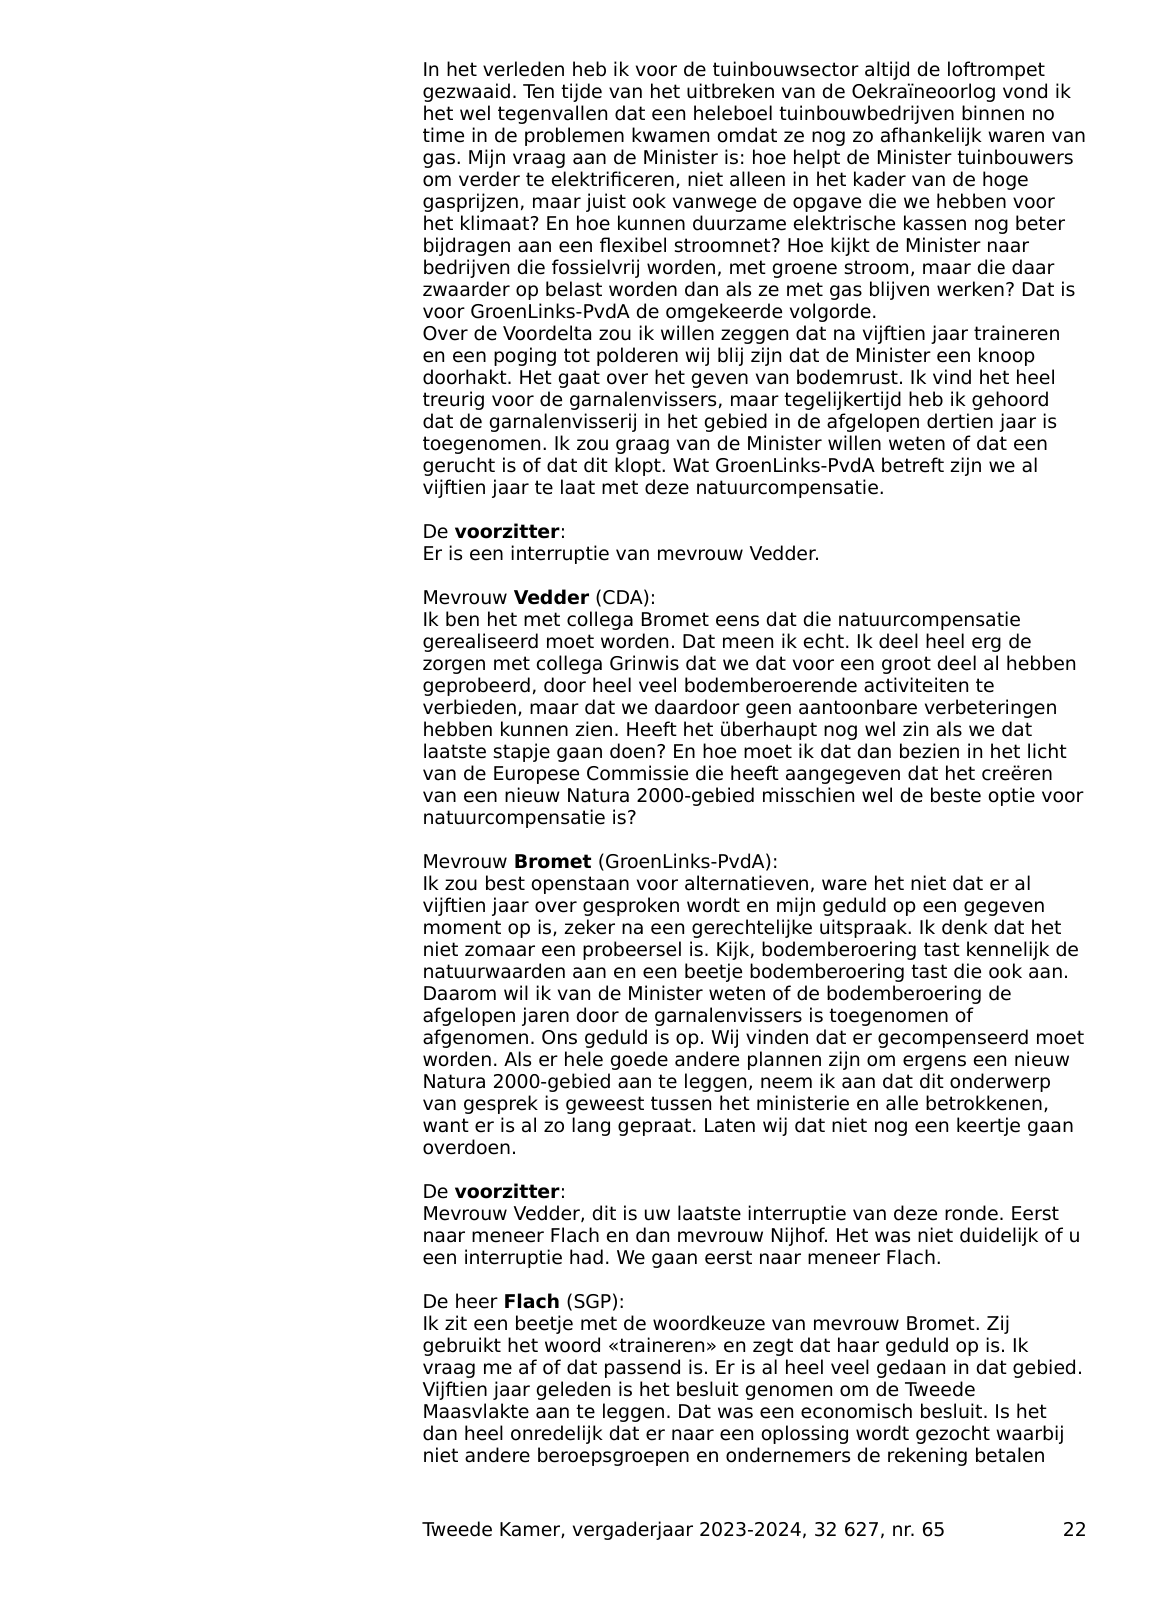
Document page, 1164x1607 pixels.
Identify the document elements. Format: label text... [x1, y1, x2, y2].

text Mevrouw Vedder, dit is uw laatste interruptie van deze ronde. Eerst naar meneer Flach en dan mevrouw Nijhof. Het was niet duidelijk of u een interruptie had. We gaan eerst naar meneer Flach. [422, 1203, 1087, 1269]
text De heer Flach (SGP): [422, 1291, 1087, 1313]
text Ik ben het met collega Bromet eens dat die natuurcompensatie gerealiseerd moet worden. Dat meen ik echt. Ik deel heel erg de zorgen met collega Grinwis dat we dat voor een groot deel al hebben geprobeerd, door heel veel bodemberoerende activiteiten te verbieden, maar dat we daardoor geen aantoonbare verbeteringen hebben kunnen zien. Heeft het überhaupt nog wel zin als we dat laatste stapje gaan doen? En hoe moet ik dat dan bezien in het licht van de Europese Commissie die heeft aangegeven dat het creëren van een nieuw Natura 2000-gebied misschien wel de beste optie voor natuurcompensatie is? [422, 609, 1087, 829]
text Over de Voordelta zou ik willen zeggen dat na vijftien jaar traineren en een poging tot polderen wij blij zijn dat de Minister een knoop doorhakt. Het gaat over het geven van bodemrust. Ik vind het heel treurig voor de garnalenvissers, maar tegelijkertijd heb ik gehoord dat de garnalenvisserij in het gebied in de afgelopen dertien jaar is toegenomen. Ik zou graag van de Minister willen weten of dat een gerucht is of dat dit klopt. Wat GroenLinks-PvdA betreft zijn we al vijftien jaar te laat met deze natuurcompensatie. [422, 323, 1087, 499]
text Mevrouw Bromet (GroenLinks-PvdA): [422, 851, 1087, 873]
text Ik zit een beetje met de woordkeuze van mevrouw Bromet. Zij gebruikt het woord «traineren» en zegt dat haar geduld op is. Ik vraag me af of dat passend is. Er is al heel veel gedaan in dat gebied. Vijftien jaar geleden is het besluit genomen om de Tweede Maasvlakte aan te leggen. Dat was een economisch besluit. Is het dan heel onredelijk dat er naar een oplossing wordt gezocht waarbij niet andere beroepsgroepen en ondernemers de rekening betalen [422, 1313, 1087, 1467]
text Er is een interruptie van mevrouw Vedder. [422, 543, 1087, 565]
text In het verleden heb ik voor de tuinbouwsector altijd de loftrompet gezwaaid. Ten tijde van het uitbreken van de Oekraïneoorlog vond ik het wel tegenvallen dat een heleboel tuinbouwbedrijven binnen no time in de problemen kwamen omdat ze nog zo afhankelijk waren van gas. Mijn vraag aan de Minister is: hoe helpt de Minister tuinbouwers om verder te elektrificeren, niet alleen in het kader van de hoge gasprijzen, maar juist ook vanwege de opgave die we hebben voor het klimaat? En hoe kunnen duurzame elektrische kassen nog beter bijdragen aan een flexibel stroomnet? Hoe kijkt de Minister naar bedrijven die fossielvrij worden, met groene stroom, maar die daar zwaarder op belast worden dan als ze met gas blijven werken? Dat is voor GroenLinks-PvdA de omgekeerde volgorde. [422, 59, 1087, 323]
text De voorzitter: [422, 1181, 1087, 1203]
text Mevrouw Vedder (CDA): [422, 587, 1087, 609]
text Ik zou best openstaan voor alternatieven, ware het niet dat er al vijftien jaar over gesproken wordt en mijn geduld op een gegeven moment op is, zeker na een gerechtelijke uitspraak. Ik denk dat het niet zomaar een probeersel is. Kijk, bodemberoering tast kennelijk de natuurwaarden aan en een beetje bodemberoering tast die ook aan. Daarom wil ik van de Minister weten of de bodemberoering de afgelopen jaren door de garnalenvissers is toegenomen of afgenomen. Ons geduld is op. Wij vinden dat er gecompenseerd moet worden. Als er hele goede andere plannen zijn om ergens een nieuw Natura 2000-gebied aan te leggen, neem ik aan dat dit onderwerp van gesprek is geweest tussen het ministerie en alle betrokkenen, want er is al zo lang gepraat. Laten wij dat niet nog een keertje gaan overdoen. [422, 873, 1087, 1159]
text De voorzitter: [422, 521, 1087, 543]
